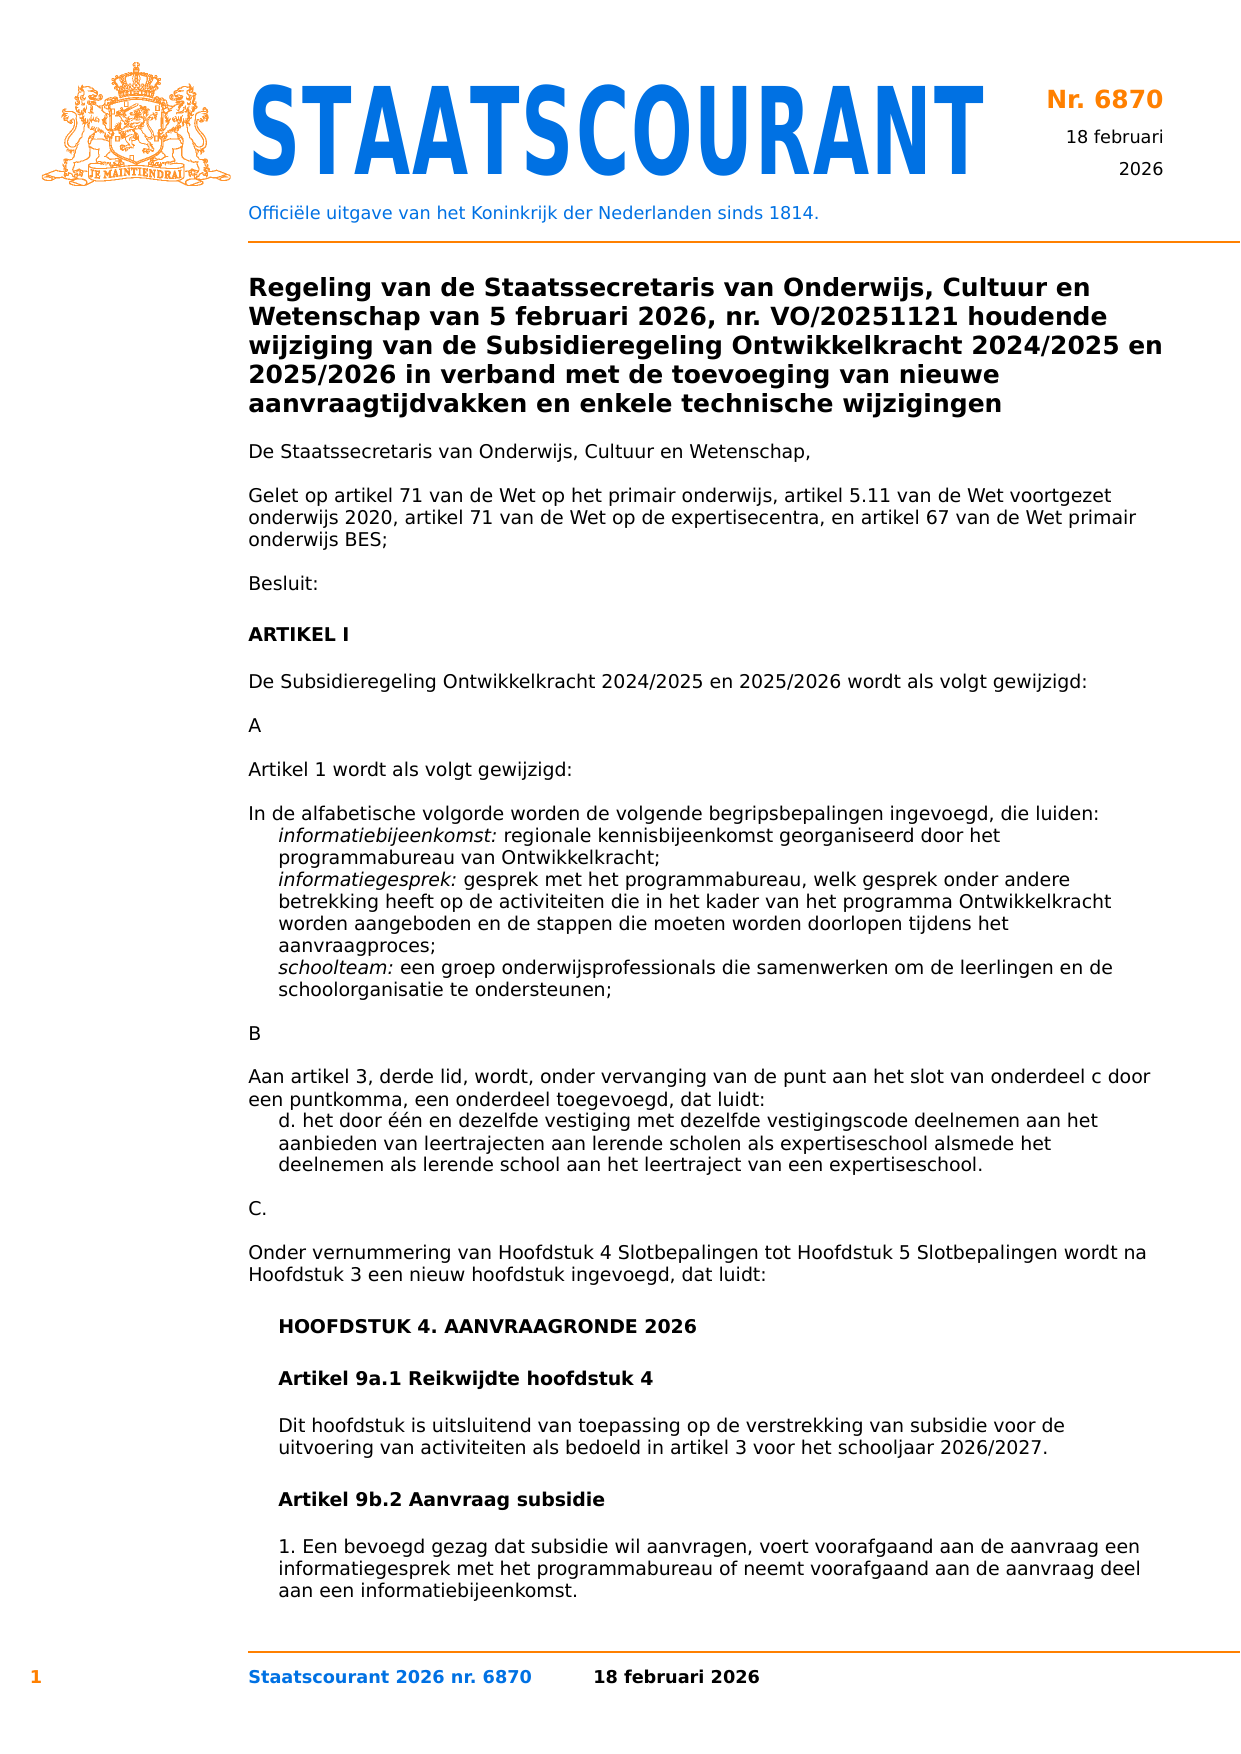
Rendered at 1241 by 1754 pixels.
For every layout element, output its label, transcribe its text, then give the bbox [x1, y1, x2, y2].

text schoolteam: een groep onderwijsprofessionals die samenwerken om de leerlingen en de schoolorganisatie te ondersteunen; [278, 957, 1163, 1001]
text Artikel 1 wordt als volgt gewijzigd: [248, 759, 1163, 781]
subtitle Artikel 9a.1 Reikwijdte hoofdstuk 4 [278, 1368, 1163, 1390]
table_cell Officiële uitgave van het Koninkrijk der Nederlanden sinds 1814. [248, 203, 1240, 241]
picture [41, 62, 231, 186]
table_header STAATSCOURANT [248, 62, 998, 203]
text De Staatssecretaris van Onderwijs, Cultuur en Wetenschap, [248, 441, 1163, 463]
subtitle Artikel 9b.2 Aanvraag subsidie [278, 1489, 1163, 1511]
subtitle ARTIKEL I [248, 624, 1163, 646]
table_cell 2026 [998, 153, 1240, 203]
table_header [25, 62, 248, 241]
text B [248, 1023, 1163, 1044]
table_header Nr. 6870 [998, 62, 1240, 121]
text Gelet op artikel 71 van de Wet op het primair onderwijs, artikel 5.11 van de Wet voortgezet onderwijs 2020, artikel 71 van de Wet op de expertisecentra, en artikel 67 van de Wet primair onderwijs BES; [248, 484, 1163, 551]
text In de alfabetische volgorde worden de volgende begripsbepalingen ingevoegd, die luiden: [248, 803, 1163, 825]
text A [248, 715, 1163, 737]
text De Subsidieregeling Ontwikkelkracht 2024/2025 en 2025/2026 wordt als volgt gewijzigd: [248, 671, 1163, 693]
text 1. Een bevoegd gezag dat subsidie wil aanvragen, voert voorafgaand aan de aanvraag een informatiegesprek met het programmabureau of neemt voorafgaand aan de aanvraag deel aan een informatiebijeenkomst. [278, 1536, 1163, 1602]
table_cell 18 februari [998, 121, 1240, 153]
text d. het door één en dezelfde vestiging met dezelfde vestigingscode deelnemen aan het aanbieden van leertrajecten aan lerende scholen als expertiseschool alsmede het deelnemen als lerende school aan het leertraject van een expertiseschool. [278, 1110, 1163, 1176]
subtitle Regeling van de Staatssecretaris van Onderwijs, Cultuur en Wetenschap van 5 februari 2026, nr. VO/20251121 houdende wijziging van de Subsidieregeling Ontwikkelkracht 2024/2025 en 2025/2026 in verband met de toevoeging van nieuwe aanvraagtijdvakken en enkele technische wijzigingen [248, 273, 1163, 419]
text C. [248, 1198, 1163, 1220]
subtitle HOOFDSTUK 4. AANVRAAGRONDE 2026 [278, 1316, 1163, 1338]
text Dit hoofdstuk is uitsluitend van toepassing op de verstrekking van subsidie voor de uitvoering van activiteiten als bedoeld in artikel 3 voor het schooljaar 2026/2027. [278, 1415, 1163, 1459]
text Besluit: [248, 572, 1163, 594]
text Onder vernummering van Hoofdstuk 4 Slotbepalingen tot Hoofdstuk 5 Slotbepalingen wordt na Hoofdstuk 3 een nieuw hoofdstuk ingevoegd, dat luidt: [248, 1242, 1163, 1286]
text Aan artikel 3, derde lid, wordt, onder vervanging van de punt aan het slot van onderdeel c door een puntkomma, een onderdeel toegevoegd, dat luidt: [248, 1066, 1163, 1110]
text informatiebijeenkomst: regionale kennisbijeenkomst georganiseerd door het programmabureau van Ontwikkelkracht; [278, 825, 1163, 869]
text informatiegesprek: gesprek met het programmabureau, welk gesprek onder andere betrekking heeft op de activiteiten die in het kader van het programma Ontwikkelkracht worden aangeboden en de stappen die moeten worden doorlopen tijdens het aanvraagproces; [278, 869, 1163, 957]
